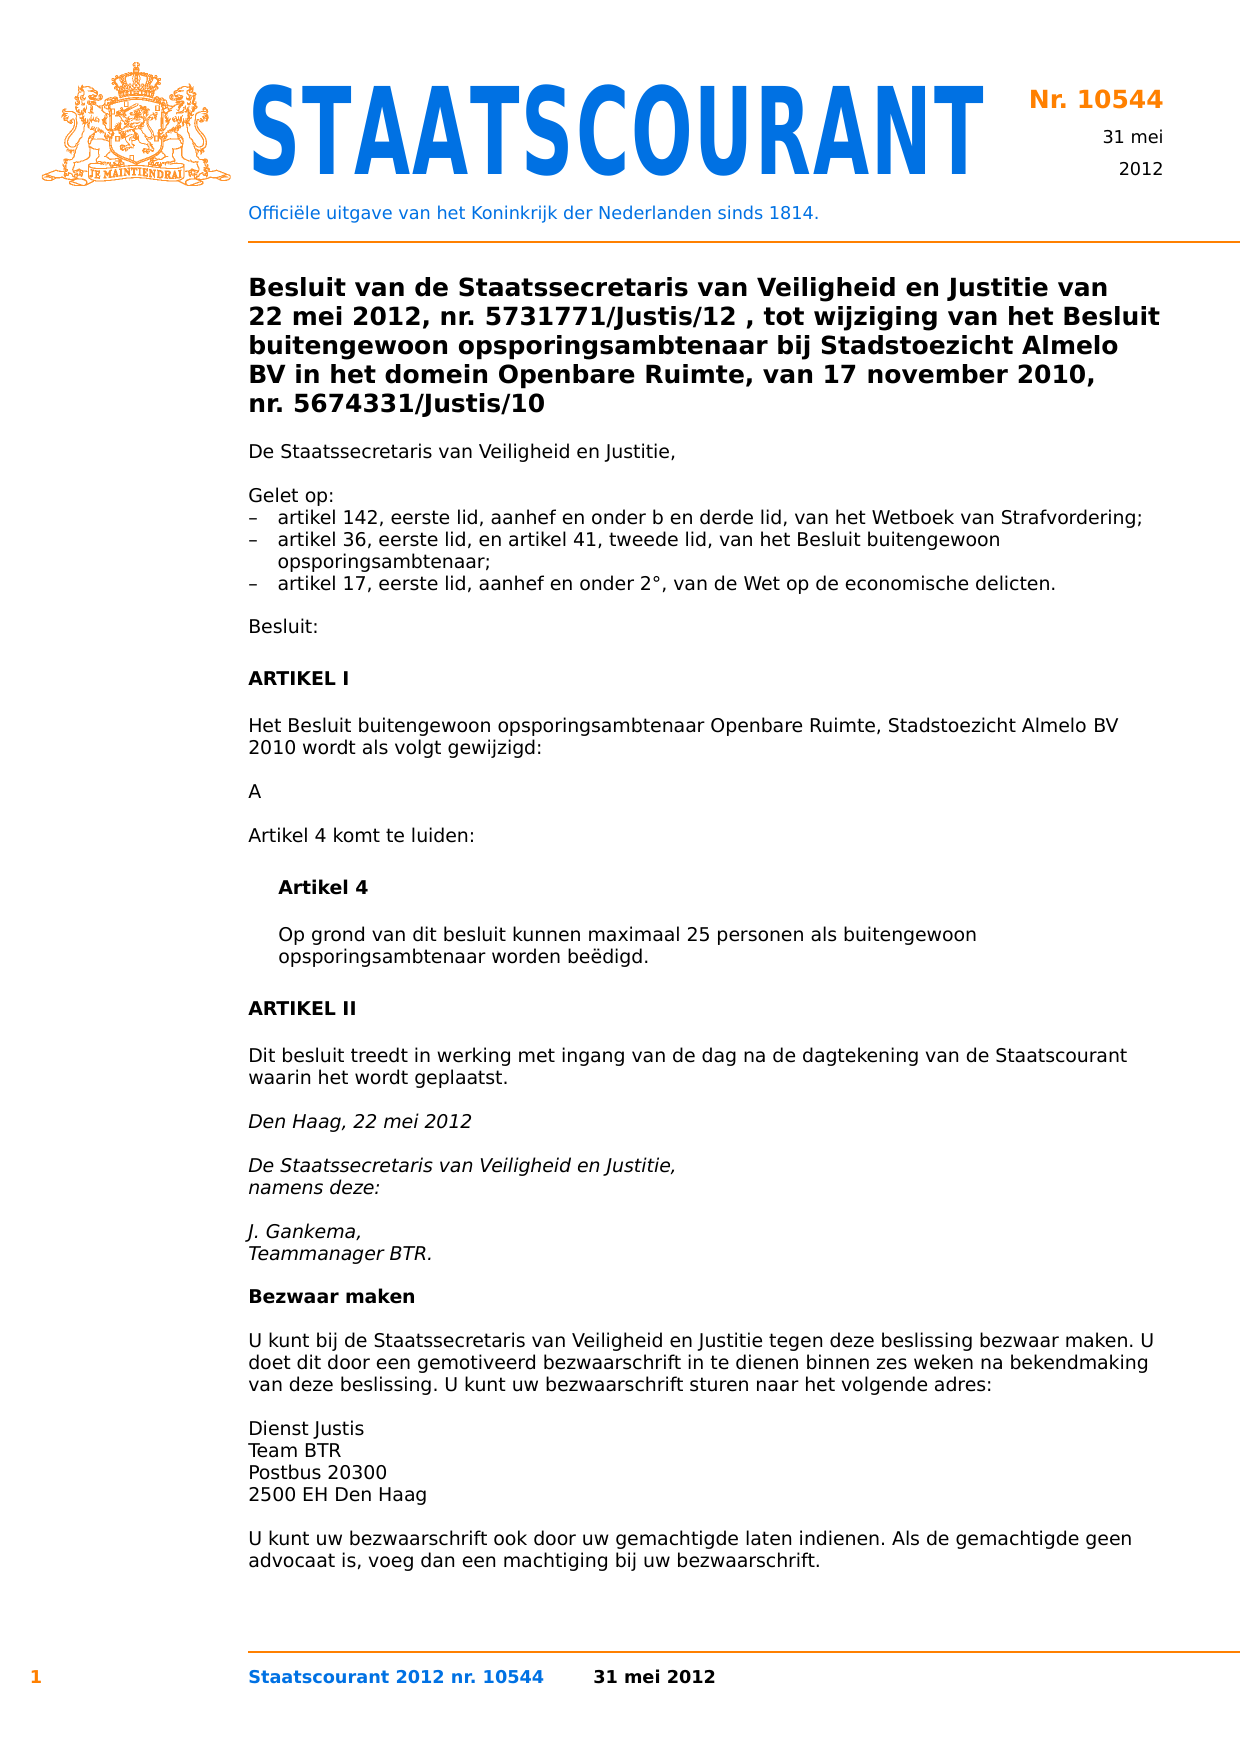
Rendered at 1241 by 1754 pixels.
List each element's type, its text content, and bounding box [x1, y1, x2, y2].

subtitle Besluit van de Staatssecretaris van Veiligheid en Justitie van 22 mei 2012, nr. 5731771/Justis/12 , tot wijziging van het Besluit buitengewoon opsporingsambtenaar bij Stadstoezicht Almelo BV in het domein Openbare Ruimte, van 17 november 2010, nr. 5674331/Justis/10 [248, 273, 1163, 419]
text Postbus 20300 [248, 1462, 1163, 1484]
text De Staatssecretaris van Veiligheid en Justitie, namens deze: J. Gankema, Teammanager BTR. [248, 1154, 1163, 1264]
text 2500 EH Den Haag [248, 1484, 1163, 1506]
text – artikel 142, eerste lid, aanhef en onder b en derde lid, van het Wetboek van Strafvordering; [248, 507, 1163, 528]
text – artikel 36, eerste lid, en artikel 41, tweede lid, van het Besluit buitengewoon opsporingsambtenaar; [248, 528, 1163, 572]
table_cell Officiële uitgave van het Koninkrijk der Nederlanden sinds 1814. [248, 203, 1240, 241]
subtitle ARTIKEL II [248, 998, 1163, 1020]
text U kunt bij de Staatssecretaris van Veiligheid en Justitie tegen deze beslissing bezwaar maken. U doet dit door een gemotiveerd bezwaarschrift in te dienen binnen zes weken na bekendmaking van deze beslissing. U kunt uw bezwaarschrift sturen naar het volgende adres: [248, 1330, 1163, 1396]
text – artikel 17, eerste lid, aanhef en onder 2°, van de Wet op de economische delicten. [248, 572, 1163, 594]
text Besluit: [248, 616, 1163, 638]
text Den Haag, 22 mei 2012 [248, 1111, 1163, 1133]
table_cell 31 mei [998, 121, 1240, 153]
text Op grond van dit besluit kunnen maximaal 25 personen als buitengewoon opsporingsambtenaar worden beëdigd. [278, 924, 1163, 968]
text A [248, 781, 1163, 803]
table_cell 2012 [998, 153, 1240, 203]
subtitle ARTIKEL I [248, 668, 1163, 690]
text Team BTR [248, 1440, 1163, 1462]
table_header [25, 62, 248, 241]
text U kunt uw bezwaarschrift ook door uw gemachtigde laten indienen. Als de gemachtigde geen advocaat is, voeg dan een machtiging bij uw bezwaarschrift. [248, 1528, 1163, 1572]
subtitle Artikel 4 [278, 877, 1163, 899]
text Dit besluit treedt in werking met ingang van de dag na de dagtekening van de Staatscourant waarin het wordt geplaatst. [248, 1045, 1163, 1089]
text Bezwaar maken [248, 1286, 1163, 1308]
text Artikel 4 komt te luiden: [248, 825, 1163, 847]
picture [41, 62, 231, 186]
text Het Besluit buitengewoon opsporingsambtenaar Openbare Ruimte, Stadstoezicht Almelo BV 2010 wordt als volgt gewijzigd: [248, 715, 1163, 759]
text De Staatssecretaris van Veiligheid en Justitie, [248, 441, 1163, 463]
text Gelet op: [248, 484, 1163, 507]
table_header STAATSCOURANT [248, 62, 998, 203]
table_header Nr. 10544 [998, 62, 1240, 121]
text Dienst Justis [248, 1418, 1163, 1440]
